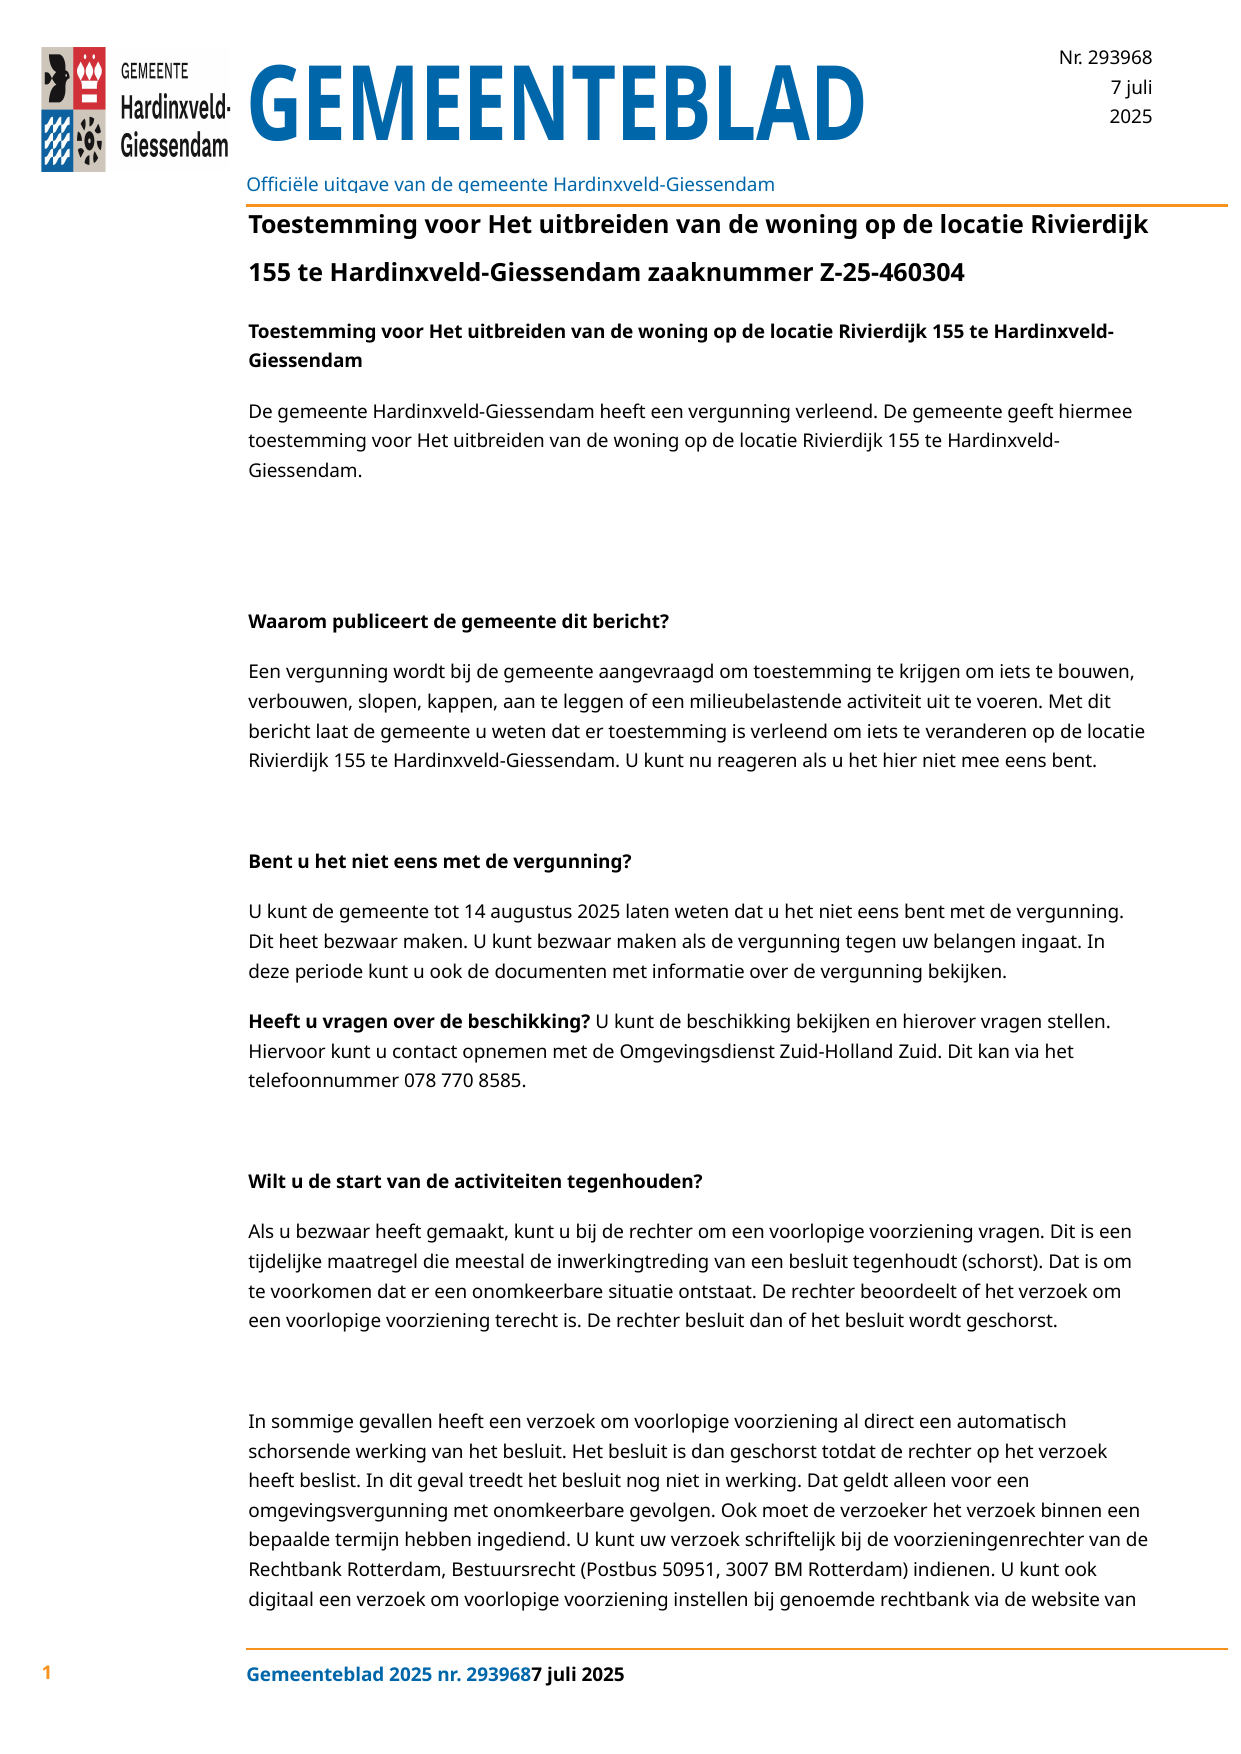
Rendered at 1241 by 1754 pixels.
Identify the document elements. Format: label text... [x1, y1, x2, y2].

text In sommige gevallen heeft een verzoek om voorlopige voorziening al direct een automatisch schorsende werking van het besluit. Het besluit is dan geschorst totdat de rechter op het verzoek heeft beslist. In dit geval treedt het besluit nog niet in werking. Dat geldt alleen voor een omgevingsvergunning met onomkeerbare gevolgen. Ook moet de verzoeker het verzoek binnen een bepaalde termijn hebben ingediend. U kunt uw verzoek schriftelijk bij de voorzieningenrechter van de Rechtbank Rotterdam, Bestuursrecht (Postbus 50951, 3007 BM Rotterdam) indienen. U kunt ook digitaal een verzoek om voorlopige voorziening instellen bij genoemde rechtbank via de website van [248, 1408, 1152, 1612]
text Heeft u vragen over de beschikking? U kunt de beschikking bekijken en hierover vragen stellen. Hiervoor kunt u contact opnemen met de Omgevingsdienst Zuid-Holland Zuid. Dit kan via het telefoonnummer 078 770 8585. [248, 1008, 1152, 1093]
text Toestemming voor Het uitbreiden van de woning op de locatie Rivierdijk 155 te Hardinxveld-Giessendam [248, 318, 1152, 373]
text Toestemming voor Het uitbreiden van de woning op de locatie Rivierdijk 155 te Hardinxveld-Giessendam zaaknummer Z-25-460304 [248, 207, 1152, 288]
text De gemeente Hardinxveld-Giessendam heeft een vergunning verleend. De gemeente geeft hiermee toestemming voor Het uitbreiden van de woning op de locatie Rivierdijk 155 te Hardinxveld-Giessendam. [248, 398, 1152, 483]
text Bent u het niet eens met de vergunning? [248, 848, 1152, 874]
text Wilt u de start van de activiteiten tegenhouden? [248, 1168, 1152, 1194]
text Waarom publiceert de gemeente dit bericht? [248, 608, 1152, 634]
picture [41, 47, 231, 172]
text Een vergunning wordt bij de gemeente aangevraagd om toestemming te krijgen om iets te bouwen, verbouwen, slopen, kappen, aan te leggen of een milieubelastende activiteit uit te voeren. Met dit bericht laat de gemeente u weten dat er toestemming is verleend om iets te veranderen op de locatie Rivierdijk 155 te Hardinxveld-Giessendam. U kunt nu reageren als u het hier niet mee eens bent. [248, 659, 1152, 773]
text Als u bezwaar heeft gemaakt, kunt u bij de rechter om een voorlopige voorziening vragen. Dit is een tijdelijke maatregel die meestal de inwerkingtreding van een besluit tegenhoudt (schorst). Dat is om te voorkomen dat er een onomkeerbare situatie ontstaat. De rechter beoordeelt of het verzoek om een voorlopige voorziening terecht is. De rechter besluit dan of het besluit wordt geschorst. [248, 1219, 1152, 1333]
text U kunt de gemeente tot 14 augustus 2025 laten weten dat u het niet eens bent met de vergunning. Dit heet bezwaar maken. U kunt bezwaar maken als de vergunning tegen uw belangen ingaat. In deze periode kunt u ook de documenten met informatie over de vergunning bekijken. [248, 899, 1152, 984]
